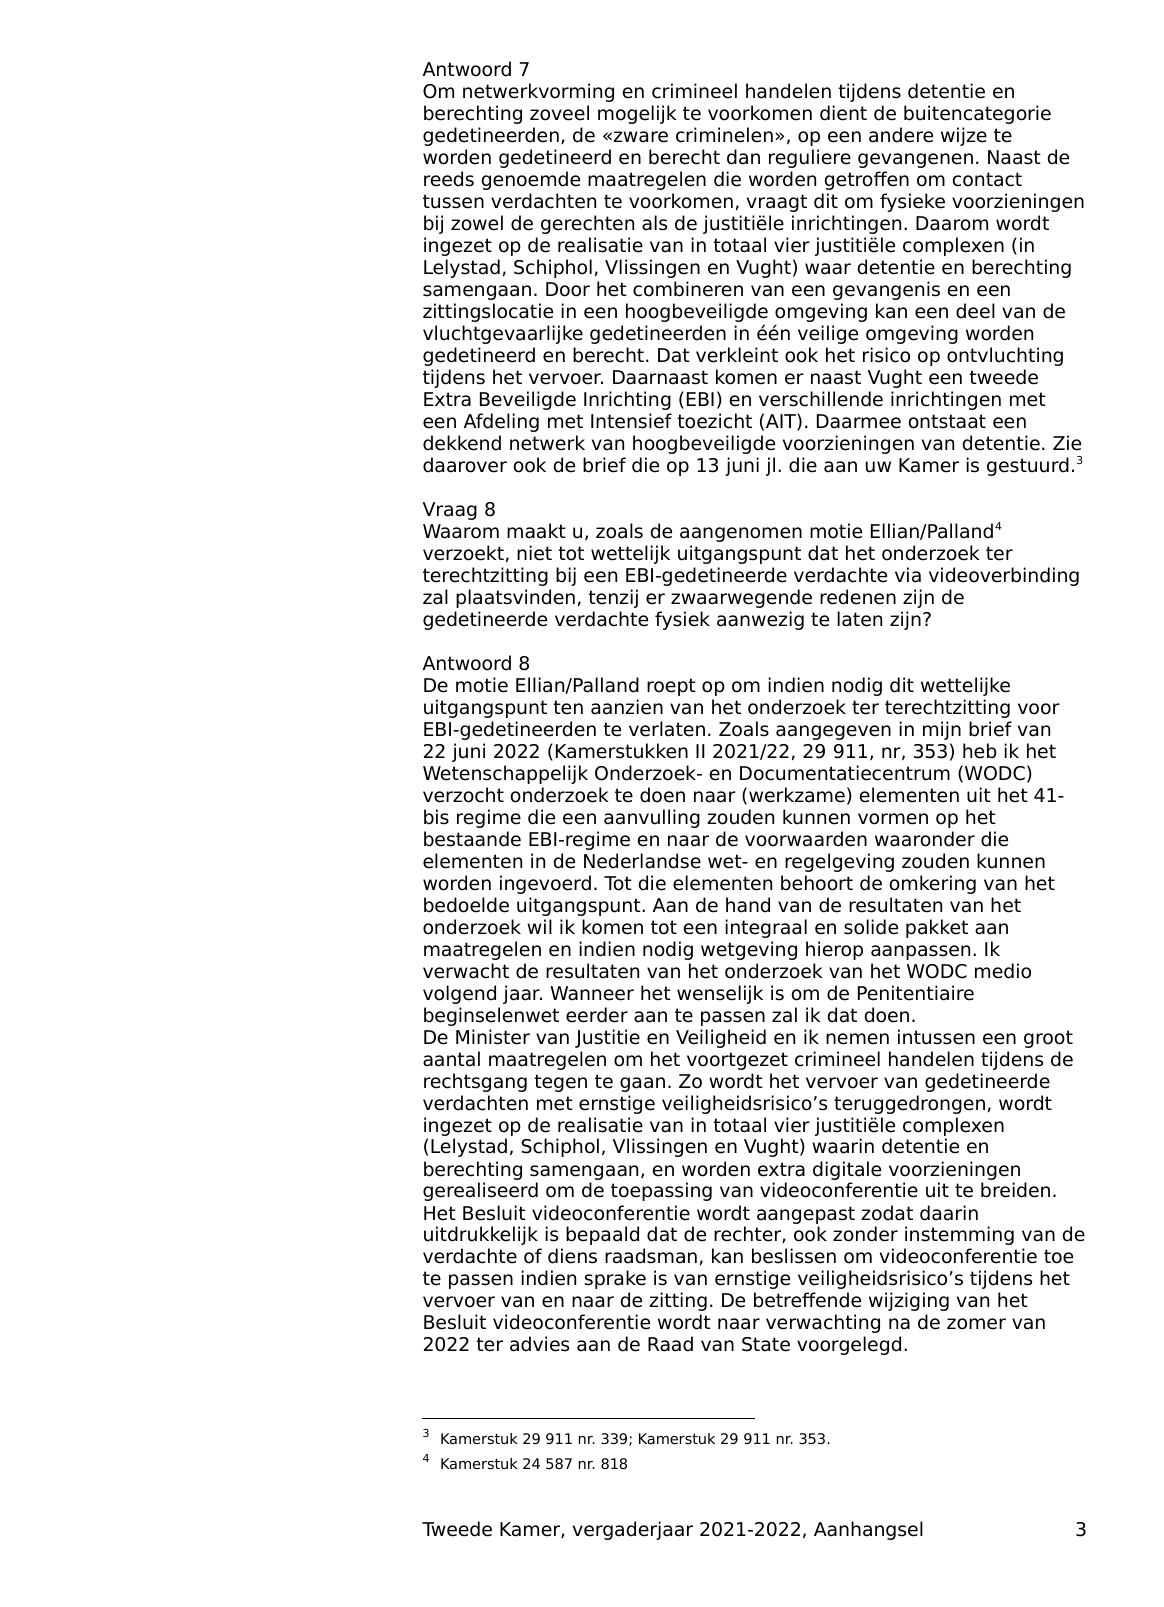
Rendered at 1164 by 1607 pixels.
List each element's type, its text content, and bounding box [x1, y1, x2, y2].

text Om netwerkvorming en crimineel handelen tijdens detentie en berechting zoveel mogelijk te voorkomen dient de buitencategorie gedetineerden, de «zware criminelen», op een andere wijze te worden gedetineerd en berecht dan reguliere gevangenen. Naast de reeds genoemde maatregelen die worden getroffen om contact tussen verdachten te voorkomen, vraagt dit om fysieke voorzieningen bij zowel de gerechten als de justitiële inrichtingen. Daarom wordt ingezet op de realisatie van in totaal vier justitiële complexen (in Lelystad, Schiphol, Vlissingen en Vught) waar detentie en berechting samengaan. Door het combineren van een gevangenis en een zittingslocatie in een hoogbeveiligde omgeving kan een deel van de vluchtgevaarlijke gedetineerden in één veilige omgeving worden gedetineerd en berecht. Dat verkleint ook het risico op ontvluchting tijdens het vervoer. Daarnaast komen er naast Vught een tweede Extra Beveiligde Inrichting (EBI) en verschillende inrichtingen met een Afdeling met Intensief toezicht (AIT). Daarmee ontstaat een dekkend netwerk van hoogbeveiligde voorzieningen van detentie. Zie daarover ook de brief die op 13 juni jl. die aan uw Kamer is gestuurd. [422, 81, 1087, 477]
text Kamerstuk 29 911 nr. 339; Kamerstuk 29 911 nr. 353. [422, 1427, 1087, 1449]
text Antwoord 7 [422, 59, 1087, 81]
text Kamerstuk 24 587 nr. 818 [422, 1452, 1087, 1474]
text De Minister van Justitie en Veiligheid en ik nemen intussen een groot aantal maatregelen om het voortgezet crimineel handelen tijdens de rechtsgang tegen te gaan. Zo wordt het vervoer van gedetineerde verdachten met ernstige veiligheidsrisico’s teruggedrongen, wordt ingezet op de realisatie van in totaal vier justitiële complexen (Lelystad, Schiphol, Vlissingen en Vught) waarin detentie en berechting samengaan, en worden extra digitale voorzieningen gerealiseerd om de toepassing van videoconferentie uit te breiden. Het Besluit videoconferentie wordt aangepast zodat daarin uitdrukkelijk is bepaald dat de rechter, ook zonder instemming van de verdachte of diens raadsman, kan beslissen om videoconferentie toe te passen indien sprake is van ernstige veiligheidsrisico’s tijdens het vervoer van en naar de zitting. De betreffende wijziging van het Besluit videoconferentie wordt naar verwachting na de zomer van 2022 ter advies aan de Raad van State voorgelegd. [422, 1027, 1087, 1356]
text De motie Ellian/Palland roept op om indien nodig dit wettelijke uitgangspunt ten aanzien van het onderzoek ter terechtzitting voor EBI-gedetineerden te verlaten. Zoals aangegeven in mijn brief van 22 juni 2022 (Kamerstukken II 2021/22, 29 911, nr, 353) heb ik het Wetenschappelijk Onderzoek- en Documentatiecentrum (WODC) verzocht onderzoek te doen naar (werkzame) elementen uit het 41-bis regime die een aanvulling zouden kunnen vormen op het bestaande EBI-regime en naar de voorwaarden waaronder die elementen in de Nederlandse wet- en regelgeving zouden kunnen worden ingevoerd. Tot die elementen behoort de omkering van het bedoelde uitgangspunt. Aan de hand van de resultaten van het onderzoek wil ik komen tot een integraal en solide pakket aan maatregelen en indien nodig wetgeving hierop aanpassen. Ik verwacht de resultaten van het onderzoek van het WODC medio volgend jaar. Wanneer het wenselijk is om de Penitentiaire beginselenwet eerder aan te passen zal ik dat doen. [422, 675, 1087, 1027]
text Waarom maakt u, zoals de aangenomen motie Ellian/Palland verzoekt, niet tot wettelijk uitgangspunt dat het onderzoek ter terechtzitting bij een EBI-gedetineerde verdachte via videoverbinding zal plaatsvinden, tenzij er zwaarwegende redenen zijn de gedetineerde verdachte fysiek aanwezig te laten zijn? [422, 521, 1087, 631]
text Vraag 8 [422, 499, 1087, 521]
text Antwoord 8 [422, 653, 1087, 675]
